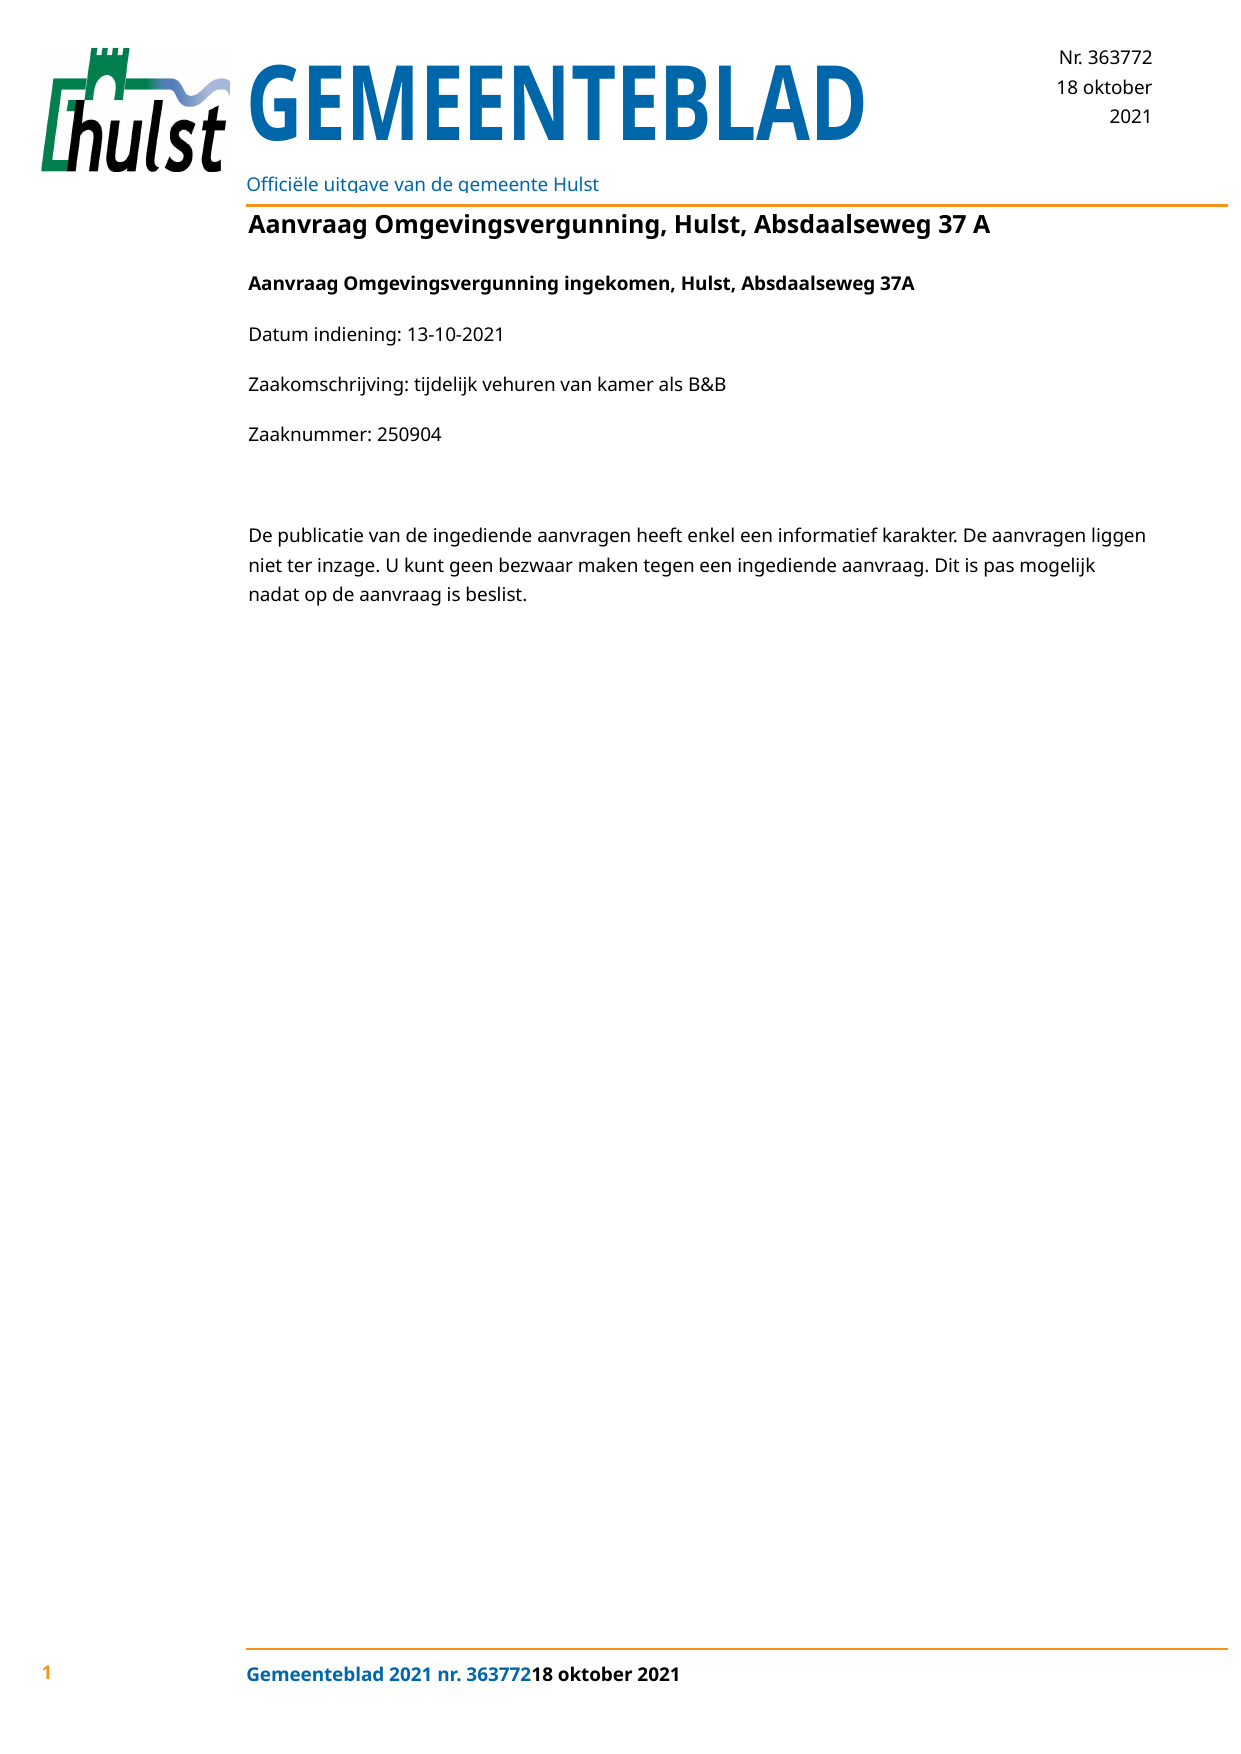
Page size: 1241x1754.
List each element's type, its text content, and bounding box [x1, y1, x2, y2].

text Aanvraag Omgevingsvergunning, Hulst, Absdaalseweg 37 A [248, 207, 1152, 241]
text Zaakomschrijving: tijdelijk vehuren van kamer als B&B [248, 371, 1152, 397]
picture [41, 47, 231, 172]
text Zaaknummer: 250904 [248, 422, 1152, 447]
text De publicatie van de ingediende aanvragen heeft enkel een informatief karakter. De aanvragen liggen niet ter inzage. U kunt geen bezwaar maken tegen een ingediende aanvraag. Dit is pas mogelijk nadat op de aanvraag is beslist. [248, 522, 1152, 607]
text Datum indiening: 13-10-2021 [248, 321, 1152, 346]
text Aanvraag Omgevingsvergunning ingekomen, Hulst, Absdaalseweg 37A [248, 270, 1152, 296]
